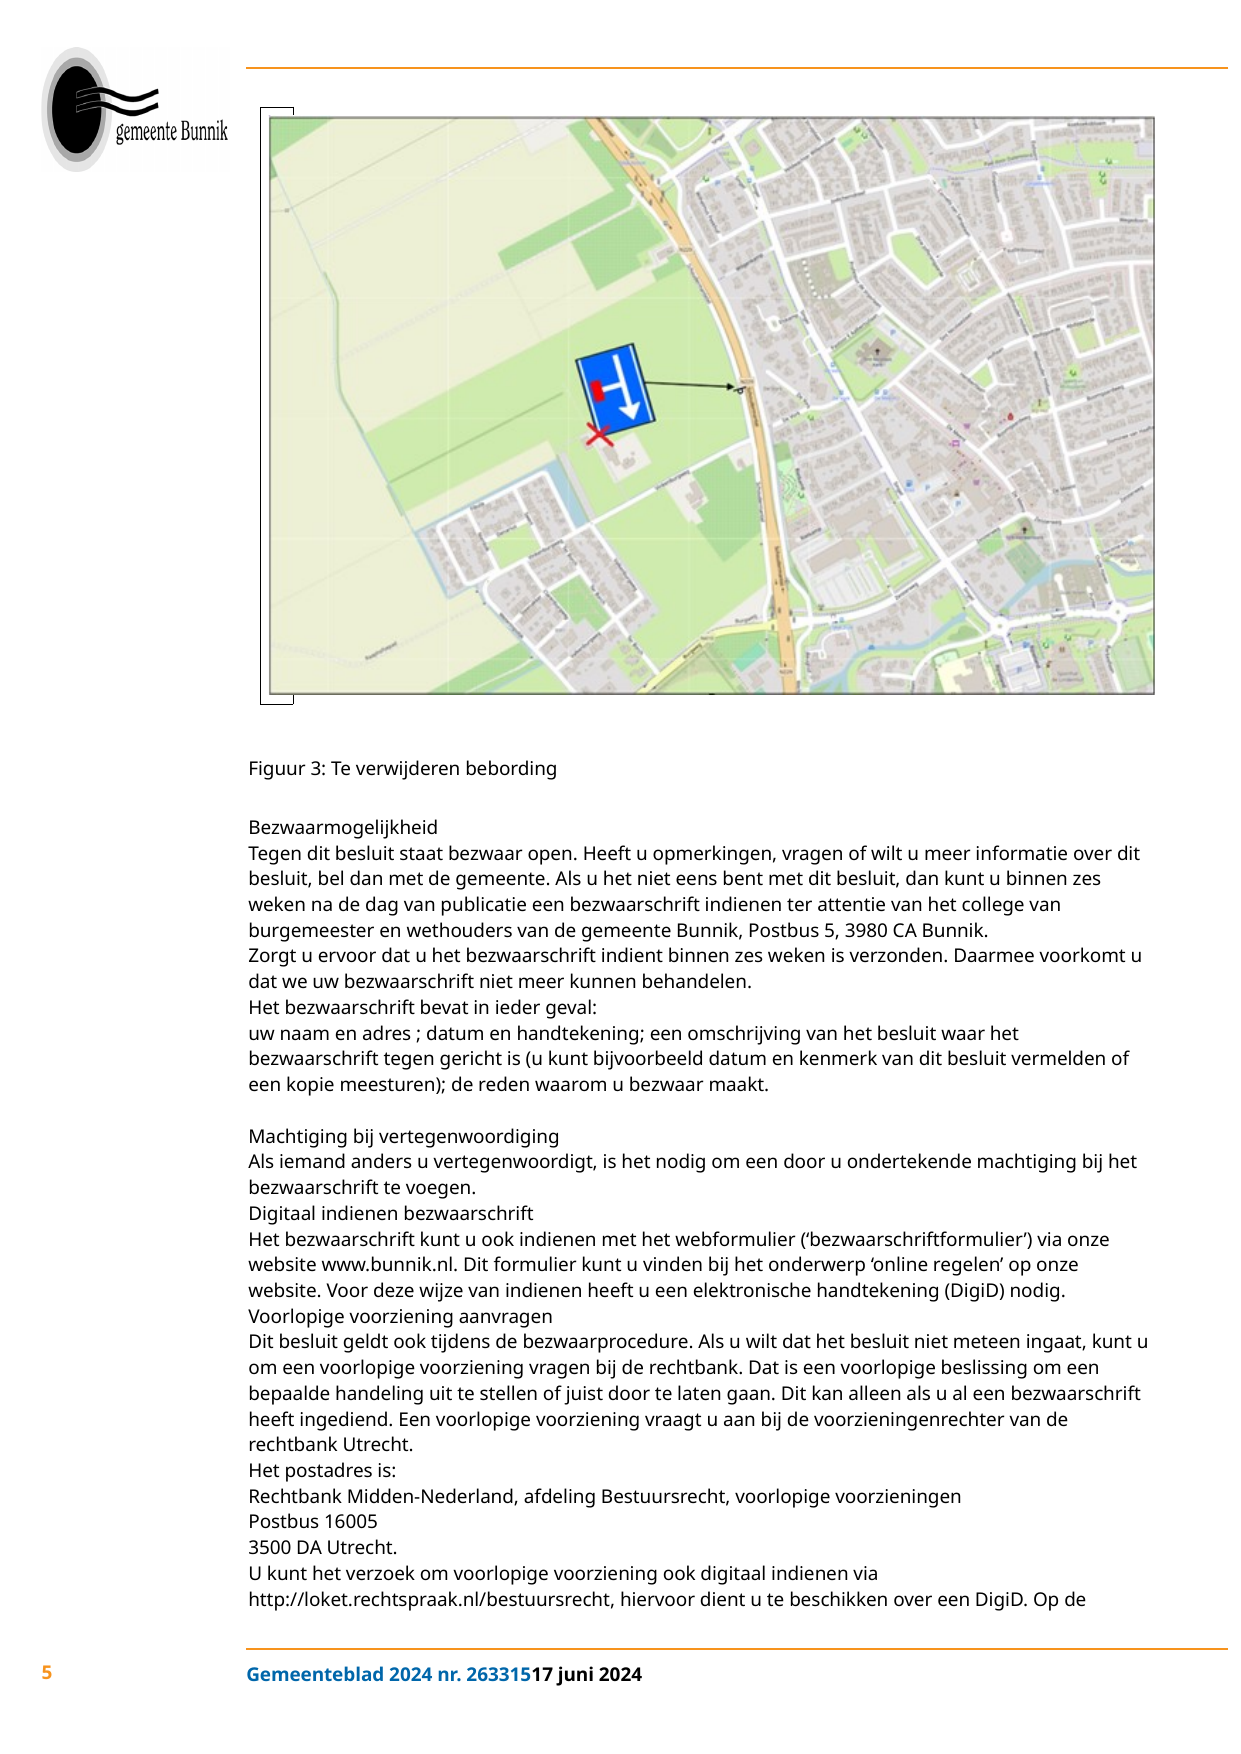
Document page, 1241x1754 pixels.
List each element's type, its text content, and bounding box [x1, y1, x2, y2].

text Machtiging bij vertegenwoordiging [248, 1123, 1152, 1148]
text Tegen dit besluit staat bezwaar open. Heeft u opmerkingen, vragen of wilt u meer informatie over dit besluit, bel dan met de gemeente. Als u het niet eens bent met dit besluit, dan kunt u binnen zes weken na de dag van publicatie een bezwaarschrift indienen ter attentie van het college van burgemeester en wethouders van de gemeente Bunnik, Postbus 5, 3980 CA Bunnik. [248, 840, 1152, 943]
text Bezwaarmogelijkheid [248, 814, 1152, 840]
text uw naam en adres ; datum en handtekening; een omschrijving van het besluit waar het bezwaarschrift tegen gericht is (u kunt bijvoorbeeld datum en kenmerk van dit besluit vermelden of een kopie meesturen); de reden waarom u bezwaar maakt. [248, 1020, 1152, 1097]
text Digitaal indienen bezwaarschrift [248, 1200, 1152, 1226]
text U kunt het verzoek om voorlopige voorziening ook digitaal indienen via http://loket.rechtspraak.nl/bestuursrecht, hiervoor dient u te beschikken over een DigiD. Op de [248, 1560, 1152, 1612]
text Postbus 16005 [248, 1509, 1152, 1534]
text Als iemand anders u vertegenwoordigt, is het nodig om een door u ondertekende machtiging bij het bezwaarschrift te voegen. [248, 1148, 1152, 1200]
picture [268, 115, 1155, 695]
text Figuur 3: Te verwijderen bebording [248, 755, 1152, 781]
text 3500 DA Utrecht. [248, 1534, 1152, 1560]
text Voorlopige voorziening aanvragen [248, 1303, 1152, 1329]
text Het bezwaarschrift bevat in ieder geval: [248, 994, 1152, 1020]
text Het postadres is: [248, 1457, 1152, 1483]
text Dit besluit geldt ook tijdens de bezwaarprocedure. Als u wilt dat het besluit niet meteen ingaat, kunt u om een voorlopige voorziening vragen bij de rechtbank. Dat is een voorlopige beslissing om een bepaalde handeling uit te stellen of juist door te laten gaan. Dit kan alleen als u al een bezwaarschrift heeft ingediend. Een voorlopige voorziening vraagt u aan bij de voorzieningenrechter van de rechtbank Utrecht. [248, 1329, 1152, 1457]
picture [41, 47, 231, 172]
text Rechtbank Midden-Nederland, afdeling Bestuursrecht, voorlopige voorzieningen [248, 1483, 1152, 1509]
text Het bezwaarschrift kunt u ook indienen met het webformulier (‘bezwaarschriftformulier’) via onze website www.bunnik.nl. Dit formulier kunt u vinden bij het onderwerp ‘online regelen’ op onze website. Voor deze wijze van indienen heeft u een elektronische handtekening (DigiD) nodig. [248, 1226, 1152, 1303]
text Zorgt u ervoor dat u het bezwaarschrift indient binnen zes weken is verzonden. Daarmee voorkomt u dat we uw bezwaarschrift niet meer kunnen behandelen. [248, 943, 1152, 994]
